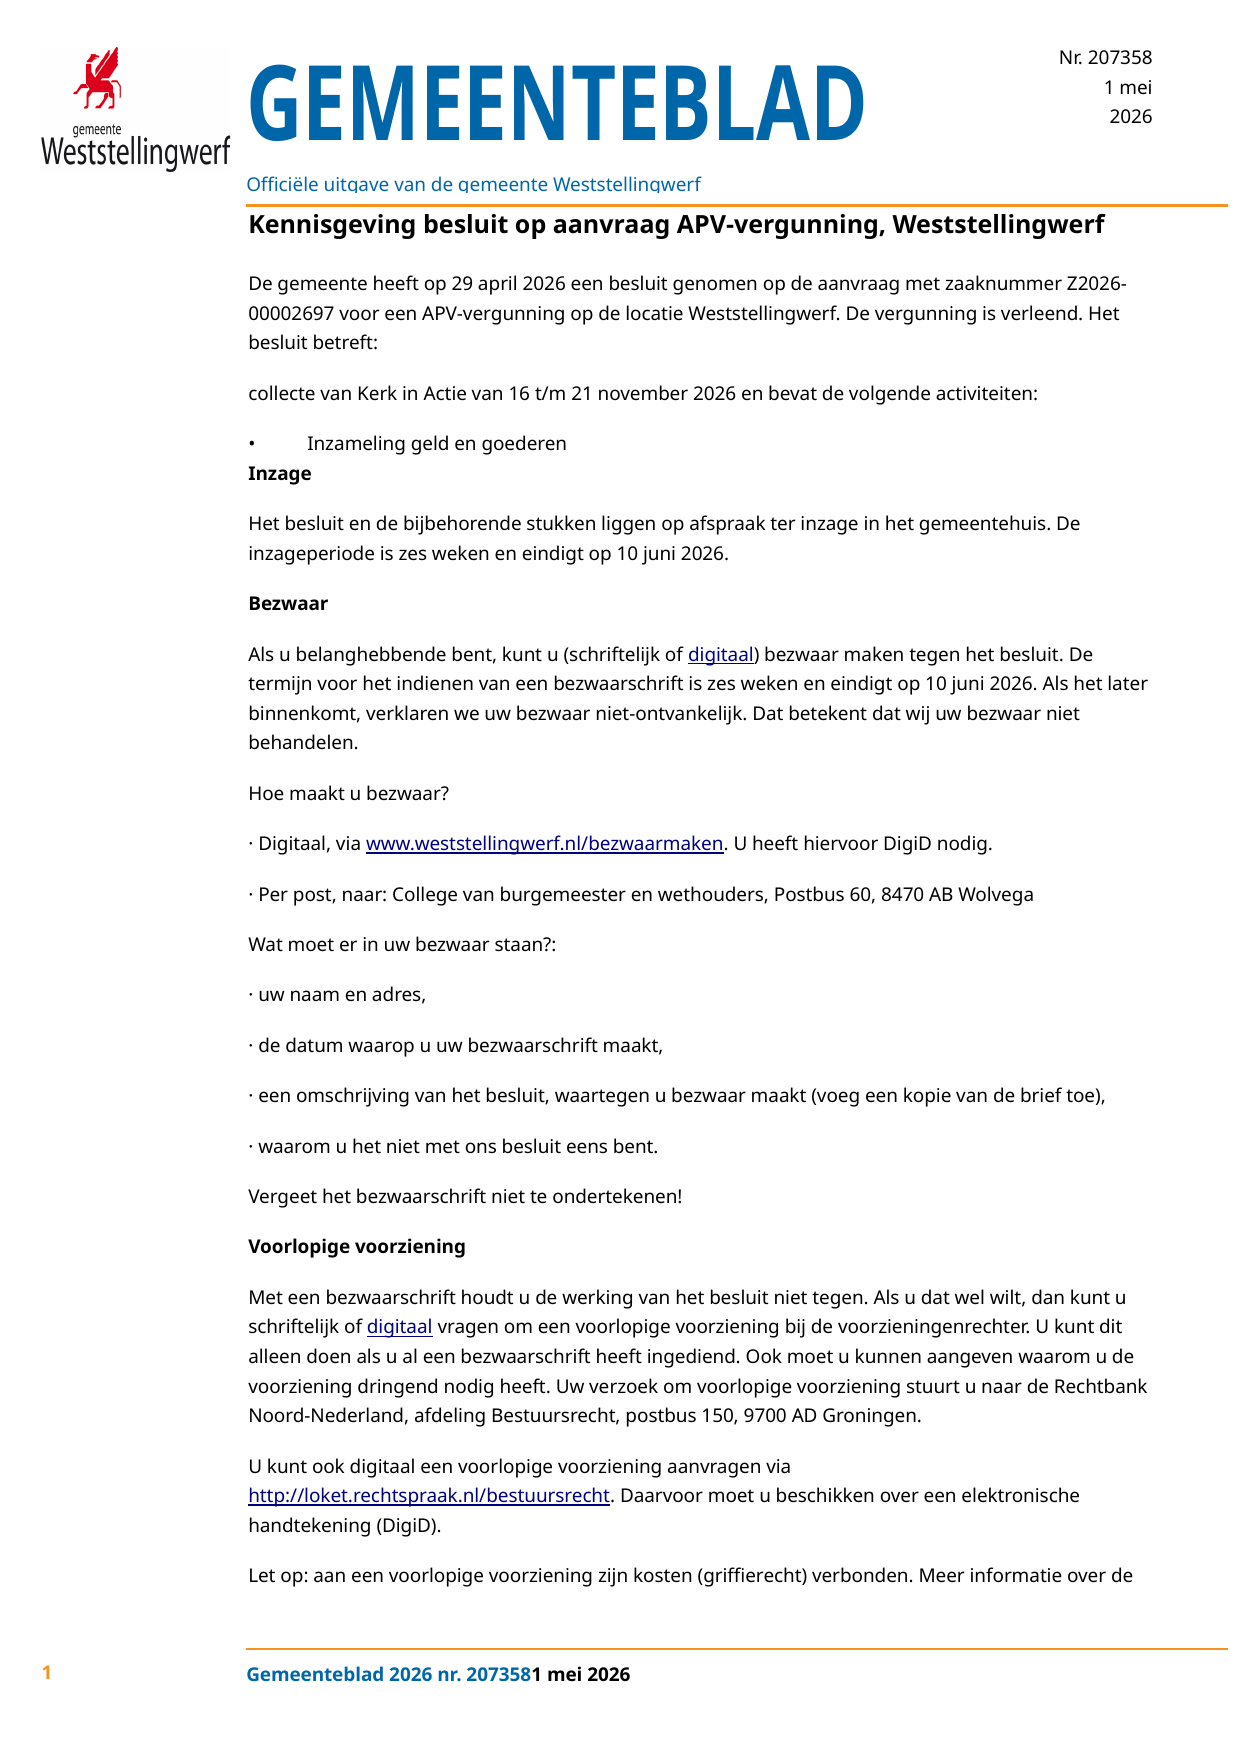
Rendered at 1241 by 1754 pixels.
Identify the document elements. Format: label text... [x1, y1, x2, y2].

picture [41, 47, 231, 172]
text collecte van Kerk in Actie van 16 t/m 21 november 2026 en bevat de volgende activiteiten: [248, 380, 1152, 406]
text · waarom u het niet met ons besluit eens bent. [248, 1133, 1152, 1158]
text U kunt ook digitaal een voorlopige voorziening aanvragen via http://loket.rechtspraak.nl/bestuursrecht. Daarvoor moet u beschikken over een elektronische handtekening (DigiD). [248, 1453, 1152, 1538]
text Inzage [248, 460, 1152, 486]
text Vergeet het bezwaarschrift niet te ondertekenen! [248, 1183, 1152, 1209]
text Let op: aan een voorlopige voorziening zijn kosten (griffierecht) verbonden. Meer informatie over de [248, 1562, 1152, 1588]
text Met een bezwaarschrift houdt u de werking van het besluit niet tegen. Als u dat wel wilt, dan kunt u schriftelijk of digitaal vragen om een voorlopige voorziening bij de voorzieningenrechter. U kunt dit alleen doen als u al een bezwaarschrift heeft ingediend. Ook moet u kunnen aangeven waarom u de voorziening dringend nodig heeft. Uw verzoek om voorlopige voorziening stuurt u naar de Rechtbank Noord-Nederland, afdeling Bestuursrecht, postbus 150, 9700 AD Groningen. [248, 1284, 1152, 1428]
text Voorlopige voorziening [248, 1234, 1152, 1259]
text Als u belanghebbende bent, kunt u (schriftelijk of digitaal) bezwaar maken tegen het besluit. De termijn voor het indienen van een bezwaarschrift is zes weken en eindigt op 10 juni 2026. Als het later binnenkomt, verklaren we uw bezwaar niet-ontvankelijk. Dat betekent dat wij uw bezwaar niet behandelen. [248, 641, 1152, 755]
text Wat moet er in uw bezwaar staan?: [248, 931, 1152, 957]
list Inzameling geld en goederen [248, 430, 1152, 456]
text Het besluit en de bijbehorende stukken liggen op afspraak ter inzage in het gemeentehuis. De inzageperiode is zes weken en eindigt op 10 juni 2026. [248, 510, 1152, 566]
text · Per post, naar: College van burgemeester en wethouders, Postbus 60, 8470 AB Wolvega [248, 881, 1152, 906]
text · een omschrijving van het besluit, waartegen u bezwaar maakt (voeg een kopie van de brief toe), [248, 1082, 1152, 1108]
text · de datum waarop u uw bezwaarschrift maakt, [248, 1032, 1152, 1058]
text De gemeente heeft op 29 april 2026 een besluit genomen op de aanvraag met zaaknummer Z2026-00002697 voor een APV-vergunning op de locatie Weststellingwerf. De vergunning is verleend. Het besluit betreft: [248, 270, 1152, 355]
text Kennisgeving besluit op aanvraag APV-vergunning, Weststellingwerf [248, 207, 1152, 241]
text Bezwaar [248, 590, 1152, 616]
text · Digitaal, via www.weststellingwerf.nl/bezwaarmaken. U heeft hiervoor DigiD nodig. [248, 830, 1152, 856]
text Hoe maakt u bezwaar? [248, 780, 1152, 806]
text · uw naam en adres, [248, 982, 1152, 1007]
